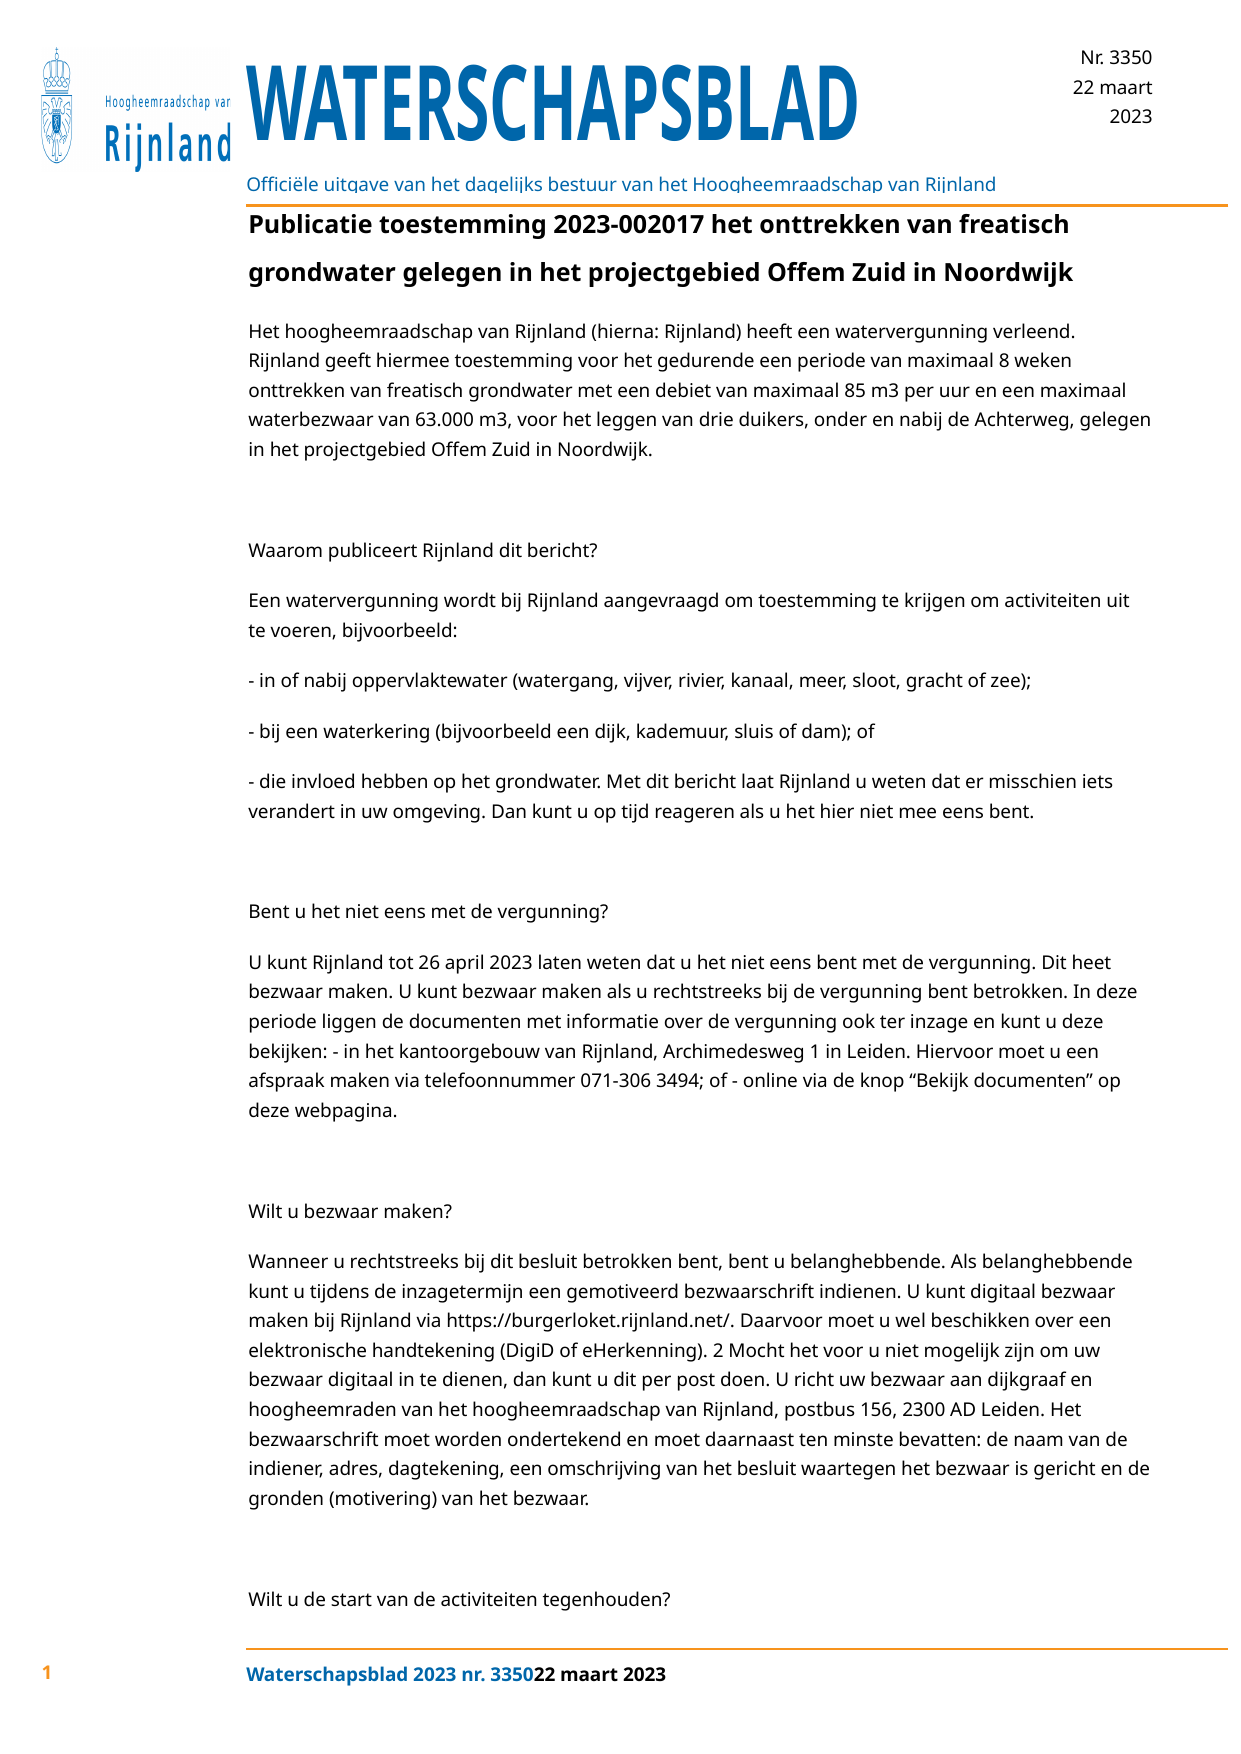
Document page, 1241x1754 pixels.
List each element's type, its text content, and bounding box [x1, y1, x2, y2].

text Waarom publiceert Rijnland dit bericht? [248, 537, 1152, 563]
text - bij een waterkering (bijvoorbeeld een dijk, kademuur, sluis of dam); of [248, 718, 1152, 744]
text Wilt u bezwaar maken? [248, 1198, 1152, 1224]
text Een watervergunning wordt bij Rijnland aangevraagd om toestemming te krijgen om activiteiten uit te voeren, bijvoorbeeld: [248, 587, 1152, 643]
text U kunt Rijnland tot 26 april 2023 laten weten dat u het niet eens bent met de vergunning. Dit heet bezwaar maken. U kunt bezwaar maken als u rechtstreeks bij de vergunning bent betrokken. In deze periode liggen de documenten met informatie over de vergunning ook ter inzage en kunt u deze bekijken: - in het kantoorgebouw van Rijnland, Archimedesweg 1 in Leiden. Hiervoor moet u een afspraak maken via telefoonnummer 071-306 3494; of - online via de knop “Bekijk documenten” op deze webpagina. [248, 949, 1152, 1123]
text - die invloed hebben op het grondwater. Met dit bericht laat Rijnland u weten dat er misschien iets verandert in uw omgeving. Dan kunt u op tijd reageren als u het hier niet mee eens bent. [248, 768, 1152, 824]
picture [41, 47, 231, 172]
text Publicatie toestemming 2023-002017 het onttrekken van freatisch grondwater gelegen in het projectgebied Offem Zuid in Noordwijk [248, 207, 1152, 288]
text - in of nabij oppervlaktewater (watergang, vijver, rivier, kanaal, meer, sloot, gracht of zee); [248, 667, 1152, 693]
text Wanneer u rechtstreeks bij dit besluit betrokken bent, bent u belanghebbende. Als belanghebbende kunt u tijdens de inzagetermijn een gemotiveerd bezwaarschrift indienen. U kunt digitaal bezwaar maken bij Rijnland via https://burgerloket.rijnland.net/. Daarvoor moet u wel beschikken over een elektronische handtekening (DigiD of eHerkenning). 2 Mocht het voor u niet mogelijk zijn om uw bezwaar digitaal in te dienen, dan kunt u dit per post doen. U richt uw bezwaar aan dijkgraaf en hoogheemraden van het hoogheemraadschap van Rijnland, postbus 156, 2300 AD Leiden. Het bezwaarschrift moet worden ondertekend en moet daarnaast ten minste bevatten: de naam van de indiener, adres, dagtekening, een omschrijving van het besluit waartegen het bezwaar is gericht en de gronden (motivering) van het bezwaar. [248, 1248, 1152, 1511]
text Bent u het niet eens met de vergunning? [248, 899, 1152, 924]
text Wilt u de start van de activiteiten tegenhouden? [248, 1586, 1152, 1612]
text Het hoogheemraadschap van Rijnland (hierna: Rijnland) heeft een watervergunning verleend. Rijnland geeft hiermee toestemming voor het gedurende een periode van maximaal 8 weken onttrekken van freatisch grondwater met een debiet van maximaal 85 m3 per uur en een maximaal waterbezwaar van 63.000 m3, voor het leggen van drie duikers, onder en nabij de Achterweg, gelegen in het projectgebied Offem Zuid in Noordwijk. [248, 318, 1152, 462]
